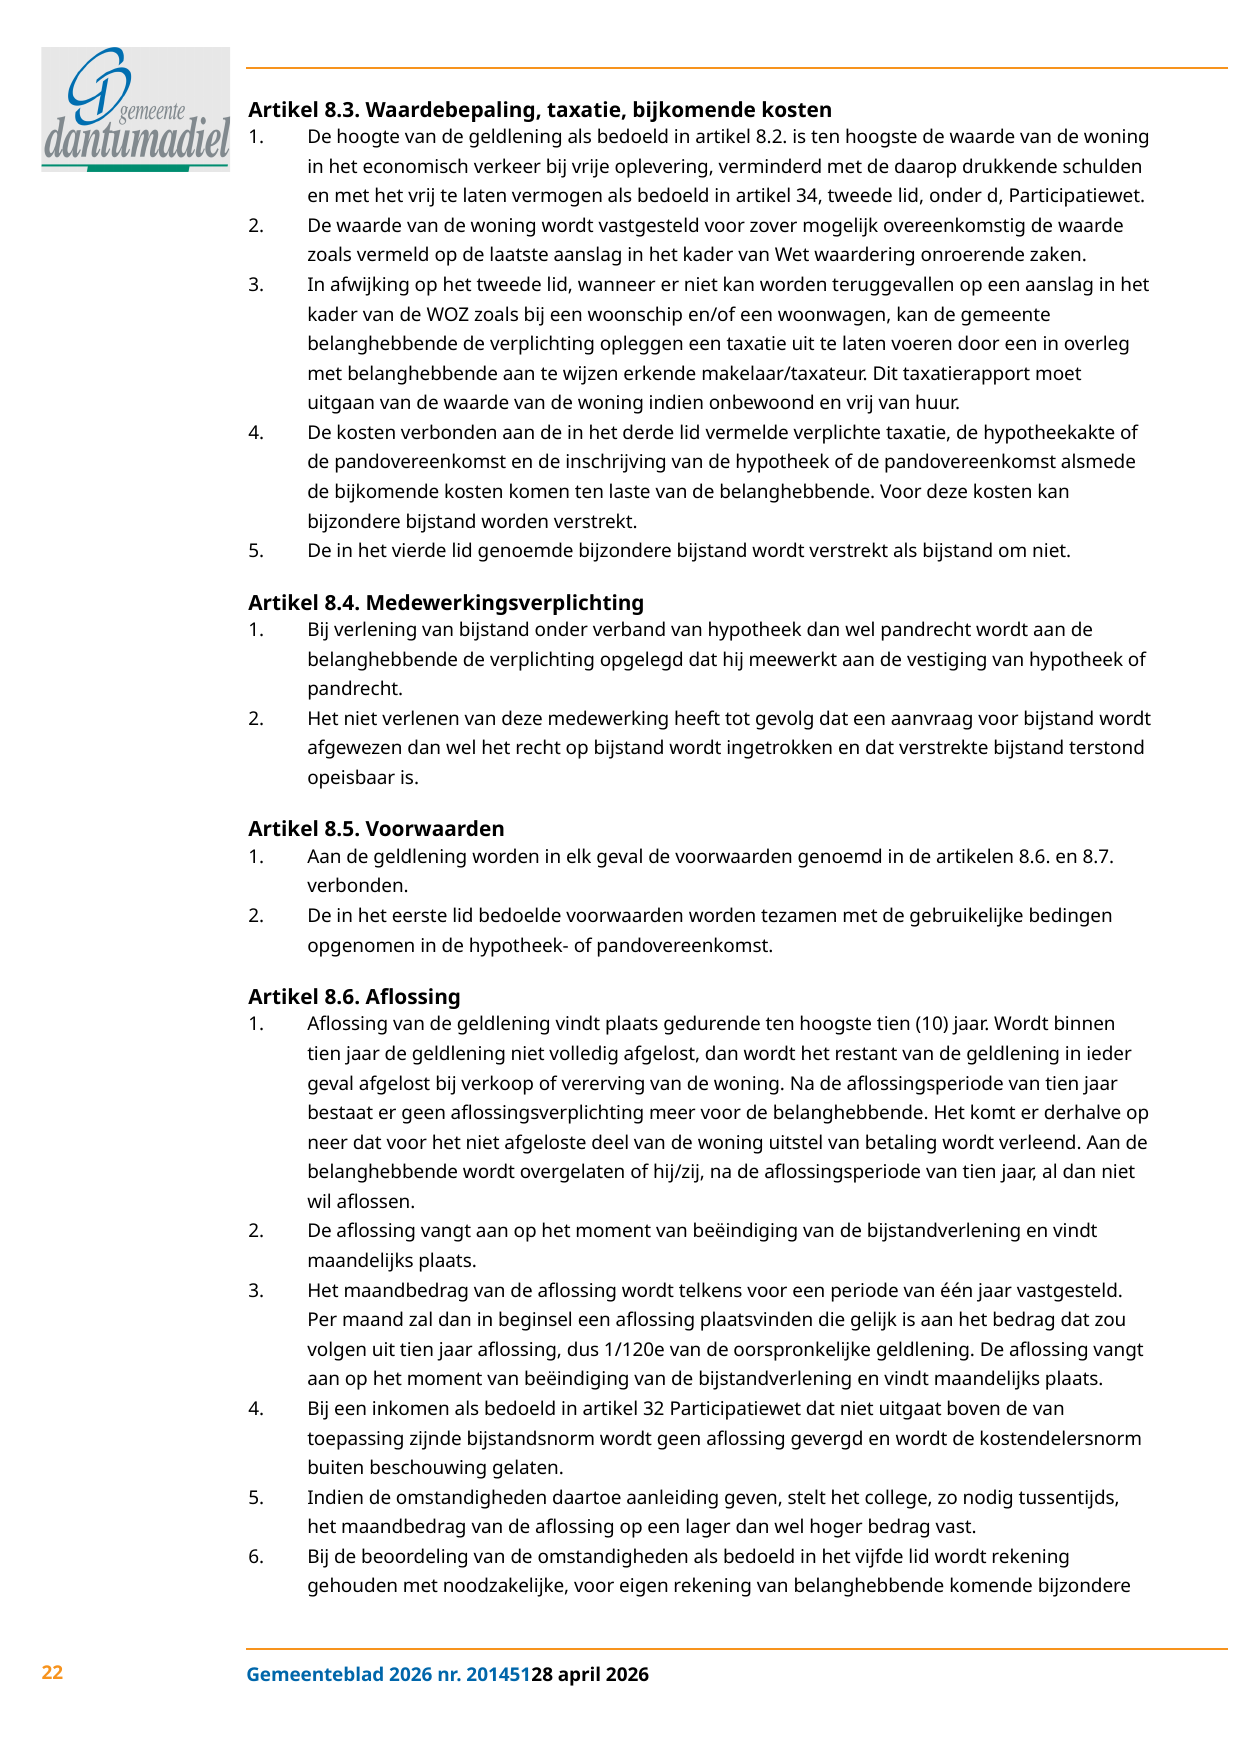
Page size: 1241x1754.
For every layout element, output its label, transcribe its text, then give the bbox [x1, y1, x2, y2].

list Bij verlening van bijstand onder verband van hypotheek dan wel pandrecht wordt aan de belanghebbende de verplichting opgelegd dat hij meewerkt aan de vestiging van hypotheek of pandrecht. [248, 616, 1152, 701]
list Bij de beoordeling van de omstandigheden als bedoeld in het vijfde lid wordt rekening gehouden met noodzakelijke, voor eigen rekening van belanghebbende komende bijzondere [248, 1543, 1152, 1598]
list De aflossing vangt aan op het moment van beëindiging van de bijstandverlening en vindt maandelijks plaats. [248, 1218, 1152, 1273]
list Het maandbedrag van de aflossing wordt telkens voor een periode van één jaar vastgesteld. Per maand zal dan in beginsel een aflossing plaatsvinden die gelijk is aan het bedrag dat zou volgen uit tien jaar aflossing, dus 1/120e van de oorspronkelijke geldlening. De aflossing vangt aan op het moment van beëindiging van de bijstandverlening en vindt maandelijks plaats. [248, 1277, 1152, 1391]
text Artikel 8.6. Aflossing [248, 982, 1152, 1011]
text Artikel 8.3. Waardebepaling, taxatie, bijkomende kosten [248, 95, 1152, 123]
list Aflossing van de geldlening vindt plaats gedurende ten hoogste tien (10) jaar. Wordt binnen tien jaar de geldlening niet volledig afgelost, dan wordt het restant van de geldlening in ieder geval afgelost bij verkoop of vererving van de woning. Na de aflossingsperiode van tien jaar bestaat er geen aflossingsverplichting meer voor de belanghebbende. Het komt er derhalve op neer dat voor het niet afgeloste deel van de woning uitstel van betaling wordt verleend. Aan de belanghebbende wordt overgelaten of hij/zij, na de aflossingsperiode van tien jaar, al dan niet wil aflossen. [248, 1011, 1152, 1214]
list De in het eerste lid bedoelde voorwaarden worden tezamen met de gebruikelijke bedingen opgenomen in de hypotheek- of pandovereenkomst. [248, 902, 1152, 957]
list De in het vierde lid genoemde bijzondere bijstand wordt verstrekt als bijstand om niet. [248, 537, 1152, 563]
list Bij een inkomen als bedoeld in artikel 32 Participatiewet dat niet uitgaat boven de van toepassing zijnde bijstandsnorm wordt geen aflossing gevergd en wordt de kostendelersnorm buiten beschouwing gelaten. [248, 1395, 1152, 1480]
list De kosten verbonden aan de in het derde lid vermelde verplichte taxatie, de hypotheekakte of de pandovereenkomst en de inschrijving van de hypotheek of de pandovereenkomst alsmede de bijkomende kosten komen ten laste van de belanghebbende. Voor deze kosten kan bijzondere bijstand worden verstrekt. [248, 419, 1152, 533]
list De waarde van de woning wordt vastgesteld voor zover mogelijk overeenkomstig de waarde zoals vermeld op de laatste aanslag in het kader van Wet waardering onroerende zaken. [248, 212, 1152, 267]
text Artikel 8.4. Medewerkingsverplichting [248, 588, 1152, 616]
list Indien de omstandigheden daartoe aanleiding geven, stelt het college, zo nodig tussentijds, het maandbedrag van de aflossing op een lager dan wel hoger bedrag vast. [248, 1484, 1152, 1539]
list Aan de geldlening worden in elk geval de voorwaarden genoemd in de artikelen 8.6. en 8.7. verbonden. [248, 843, 1152, 898]
picture [41, 47, 231, 172]
list In afwijking op het tweede lid, wanneer er niet kan worden teruggevallen op een aanslag in het kader van de WOZ zoals bij een woonschip en/of een woonwagen, kan de gemeente belanghebbende de verplichting opleggen een taxatie uit te laten voeren door een in overleg met belanghebbende aan te wijzen erkende makelaar/taxateur. Dit taxatierapport moet uitgaan van de waarde van de woning indien onbewoond en vrij van huur. [248, 271, 1152, 415]
list Het niet verlenen van deze medewerking heeft tot gevolg dat een aanvraag voor bijstand wordt afgewezen dan wel het recht op bijstand wordt ingetrokken en dat verstrekte bijstand terstond opeisbaar is. [248, 705, 1152, 790]
text Artikel 8.5. Voorwaarden [248, 814, 1152, 843]
list De hoogte van de geldlening als bedoeld in artikel 8.2. is ten hoogste de waarde van de woning in het economisch verkeer bij vrije oplevering, verminderd met de daarop drukkende schulden en met het vrij te laten vermogen als bedoeld in artikel 34, tweede lid, onder d, Participatiewet. [248, 123, 1152, 208]
